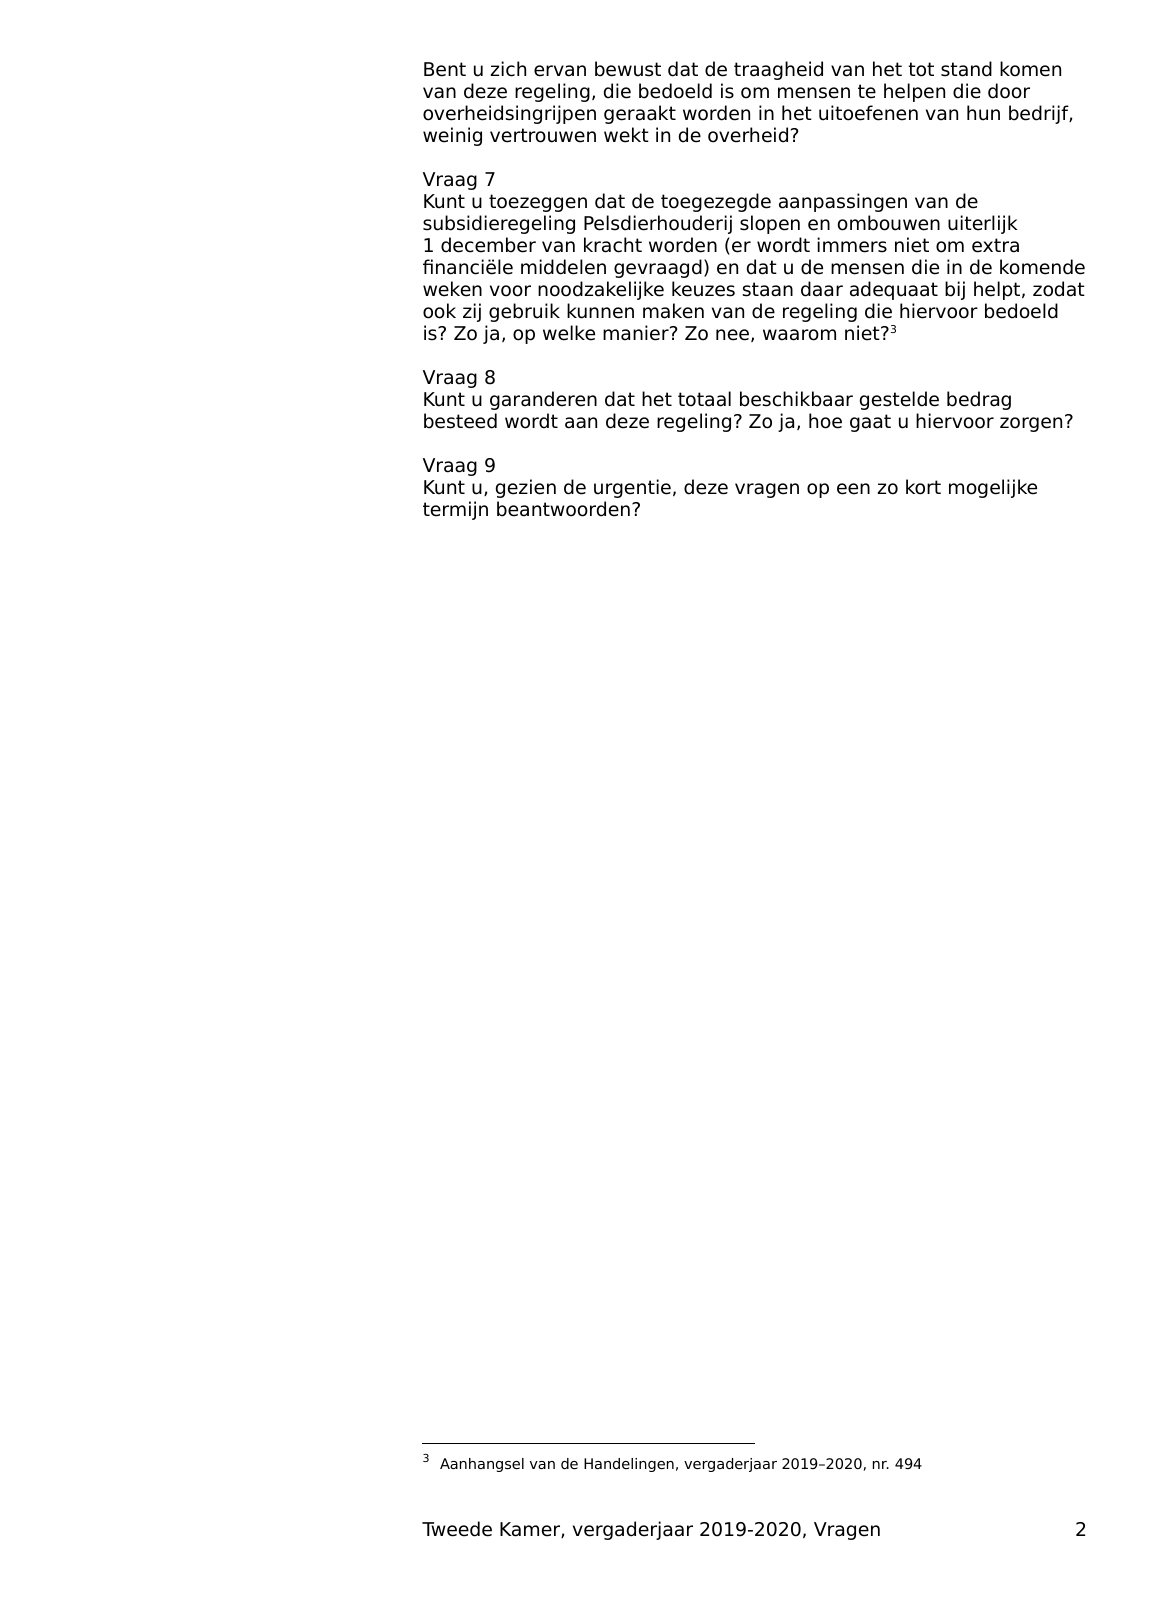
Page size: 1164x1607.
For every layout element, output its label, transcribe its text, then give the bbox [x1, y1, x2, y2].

text Kunt u garanderen dat het totaal beschikbaar gestelde bedrag besteed wordt aan deze regeling? Zo ja, hoe gaat u hiervoor zorgen? [422, 389, 1087, 433]
text Kunt u toezeggen dat de toegezegde aanpassingen van de subsidieregeling Pelsdierhouderij slopen en ombouwen uiterlijk 1 december van kracht worden (er wordt immers niet om extra financiële middelen gevraagd) en dat u de mensen die in de komende weken voor noodzakelijke keuzes staan daar adequaat bij helpt, zodat ook zij gebruik kunnen maken van de regeling die hiervoor bedoeld is? Zo ja, op welke manier? Zo nee, waarom niet? [422, 191, 1087, 345]
text Vraag 7 [422, 169, 1087, 191]
text Vraag 8 [422, 367, 1087, 389]
text Kunt u, gezien de urgentie, deze vragen op een zo kort mogelijke termijn beantwoorden? [422, 477, 1087, 521]
text Vraag 9 [422, 455, 1087, 477]
text Bent u zich ervan bewust dat de traagheid van het tot stand komen van deze regeling, die bedoeld is om mensen te helpen die door overheidsingrijpen geraakt worden in het uitoefenen van hun bedrijf, weinig vertrouwen wekt in de overheid? [422, 59, 1087, 147]
text Aanhangsel van de Handelingen, vergaderjaar 2019–2020, nr. 494 [422, 1452, 1087, 1474]
